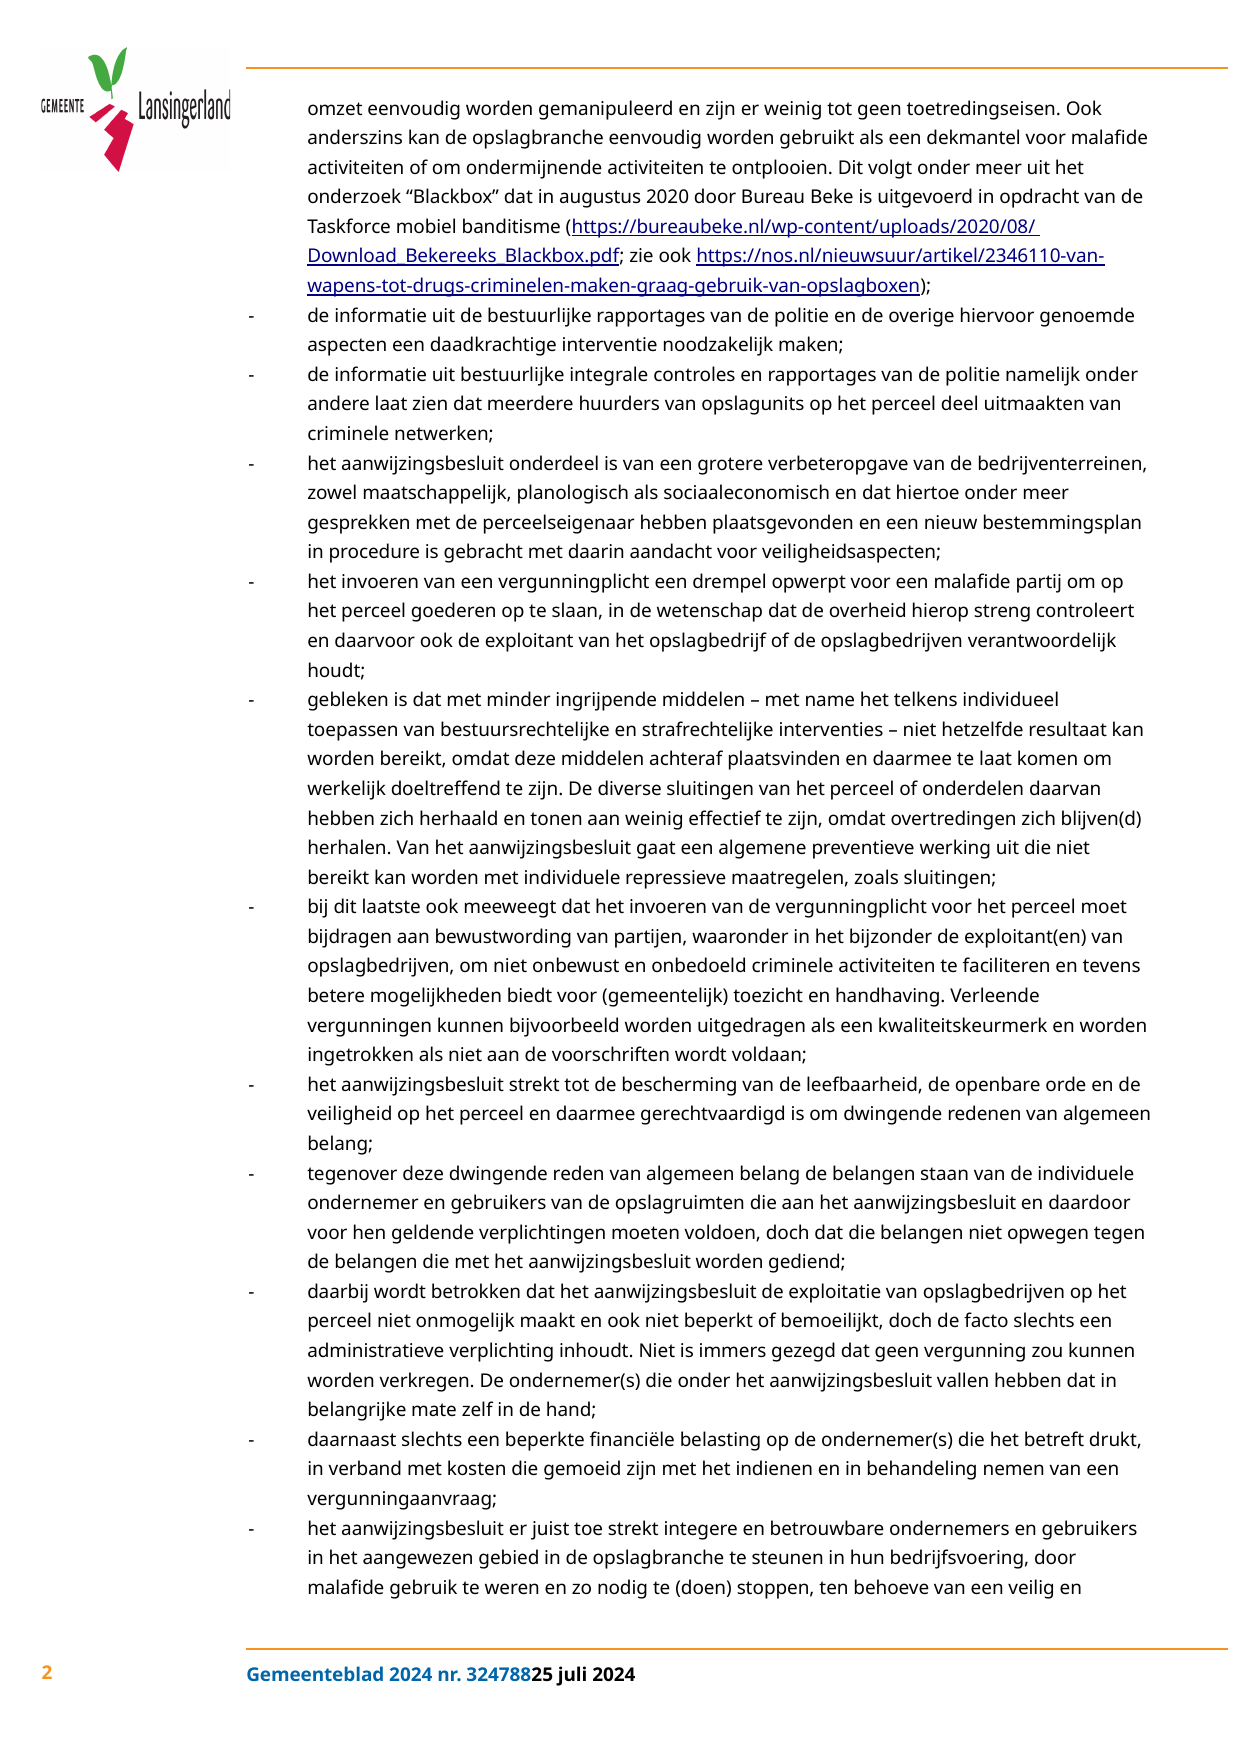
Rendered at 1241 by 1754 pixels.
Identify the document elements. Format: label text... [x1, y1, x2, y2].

list bij dit laatste ook meeweegt dat het invoeren van de vergunningplicht voor het perceel moet bijdragen aan bewustwording van partijen, waaronder in het bijzonder de exploitant(en) van opslagbedrijven, om niet onbewust en onbedoeld criminele activiteiten te faciliteren en tevens betere mogelijkheden biedt voor (gemeentelijk) toezicht en handhaving. Verleende vergunningen kunnen bijvoorbeeld worden uitgedragen als een kwaliteitskeurmerk en worden ingetrokken als niet aan de voorschriften wordt voldaan; [248, 893, 1152, 1067]
list gebleken is dat met minder ingrijpende middelen – met name het telkens individueel toepassen van bestuursrechtelijke en strafrechtelijke interventies – niet hetzelfde resultaat kan worden bereikt, omdat deze middelen achteraf plaatsvinden en daarmee te laat komen om werkelijk doeltreffend te zijn. De diverse sluitingen van het perceel of onderdelen daarvan hebben zich herhaald en tonen aan weinig effectief te zijn, omdat overtredingen zich blijven(d) herhalen. Van het aanwijzingsbesluit gaat een algemene preventieve werking uit die niet bereikt kan worden met individuele repressieve maatregelen, zoals sluitingen; [248, 686, 1152, 890]
list het aanwijzingsbesluit strekt tot de bescherming van de leefbaarheid, de openbare orde en de veiligheid op het perceel en daarmee gerechtvaardigd is om dwingende redenen van algemeen belang; [248, 1071, 1152, 1156]
picture [41, 47, 231, 172]
list daarbij wordt betrokken dat het aanwijzingsbesluit de exploitatie van opslagbedrijven op het perceel niet onmogelijk maakt en ook niet beperkt of bemoeilijkt, doch de facto slechts een administratieve verplichting inhoudt. Niet is immers gezegd dat geen vergunning zou kunnen worden verkregen. De ondernemer(s) die onder het aanwijzingsbesluit vallen hebben dat in belangrijke mate zelf in de hand; [248, 1278, 1152, 1422]
list het invoeren van een vergunningplicht een drempel opwerpt voor een malafide partij om op het perceel goederen op te slaan, in de wetenschap dat de overheid hierop streng controleert en daarvoor ook de exploitant van het opslagbedrijf of de opslagbedrijven verantwoordelijk houdt; [248, 568, 1152, 683]
list daarnaast slechts een beperkte financiële belasting op de ondernemer(s) die het betreft drukt, in verband met kosten die gemoeid zijn met het indienen en in behandeling nemen van een vergunningaanvraag; [248, 1426, 1152, 1511]
list omzet eenvoudig worden gemanipuleerd en zijn er weinig tot geen toetredingseisen. Ook anderszins kan de opslagbranche eenvoudig worden gebruikt als een dekmantel voor malafide activiteiten of om ondermijnende activiteiten te ontplooien. Dit volgt onder meer uit het onderzoek “Blackbox” dat in augustus 2020 door Bureau Beke is uitgevoerd in opdracht van de Taskforce mobiel banditisme (https://bureaubeke.nl/wp-content/uploads/2020/08/ Download_Bekereeks_Blackbox.pdf; zie ook https://nos.nl/nieuwsuur/artikel/2346110-van-wapens-tot-drugs-criminelen-maken-graag-gebruik-van-opslagboxen); [248, 95, 1152, 298]
list het aanwijzingsbesluit onderdeel is van een grotere verbeteropgave van de bedrijventerreinen, zowel maatschappelijk, planologisch als sociaaleconomisch en dat hiertoe onder meer gesprekken met de perceelseigenaar hebben plaatsgevonden en een nieuw bestemmingsplan in procedure is gebracht met daarin aandacht voor veiligheidsaspecten; [248, 450, 1152, 564]
list tegenover deze dwingende reden van algemeen belang de belangen staan van de individuele ondernemer en gebruikers van de opslagruimten die aan het aanwijzingsbesluit en daardoor voor hen geldende verplichtingen moeten voldoen, doch dat die belangen niet opwegen tegen de belangen die met het aanwijzingsbesluit worden gediend; [248, 1160, 1152, 1274]
list de informatie uit bestuurlijke integrale controles en rapportages van de politie namelijk onder andere laat zien dat meerdere huurders van opslagunits op het perceel deel uitmaakten van criminele netwerken; [248, 361, 1152, 446]
list de informatie uit de bestuurlijke rapportages van de politie en de overige hiervoor genoemde aspecten een daadkrachtige interventie noodzakelijk maken; [248, 302, 1152, 357]
list het aanwijzingsbesluit er juist toe strekt integere en betrouwbare ondernemers en gebruikers in het aangewezen gebied in de opslagbranche te steunen in hun bedrijfsvoering, door malafide gebruik te weren en zo nodig te (doen) stoppen, ten behoeve van een veilig en [248, 1515, 1152, 1600]
